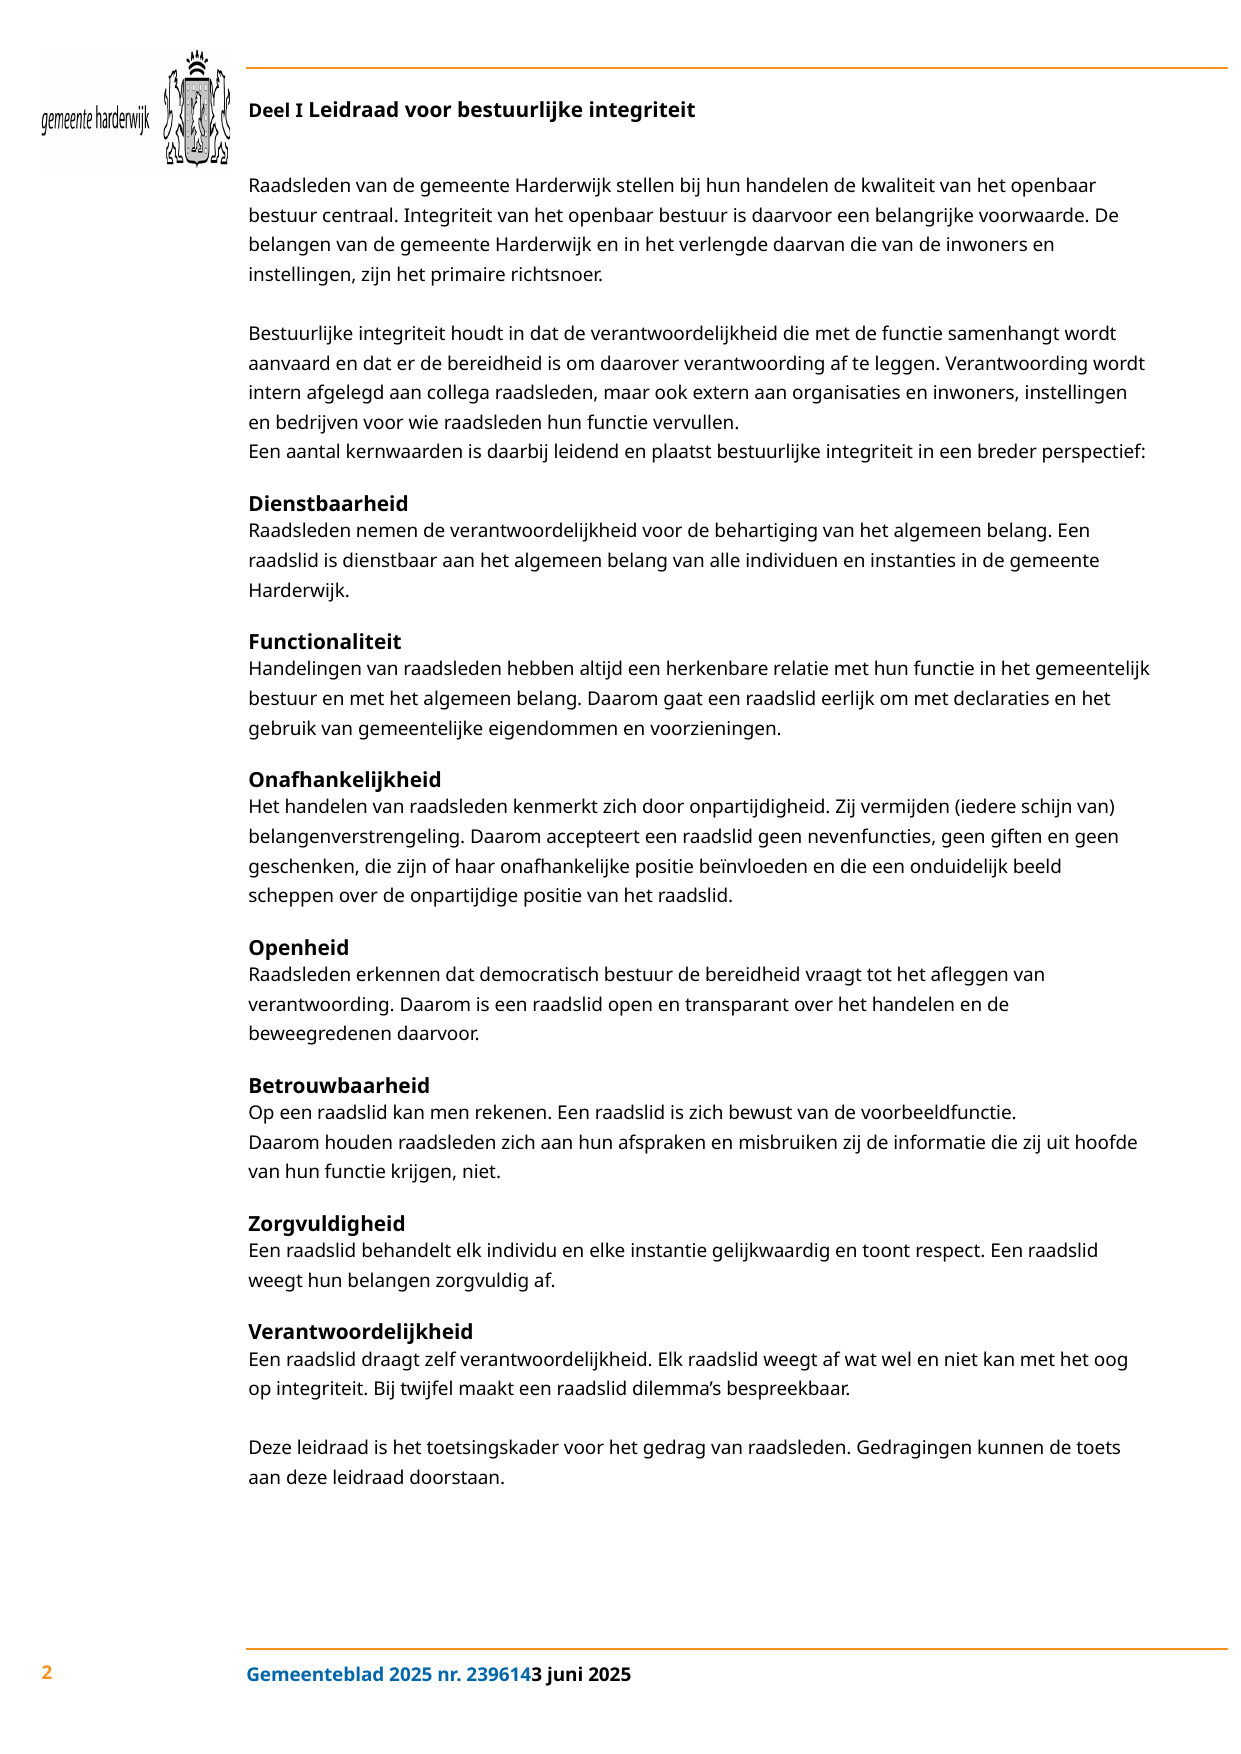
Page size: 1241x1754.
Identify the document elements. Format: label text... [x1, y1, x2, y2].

text Een aantal kernwaarden is daarbij leidend en plaatst bestuurlijke integriteit in een breder perspectief: [248, 439, 1152, 464]
text Deze leidraad is het toetsingskader voor het gedrag van raadsleden. Gedragingen kunnen de toets aan deze leidraad doorstaan. [248, 1434, 1152, 1490]
text Raadsleden nemen de verantwoordelijkheid voor de behartiging van het algemeen belang. Een raadslid is dienstbaar aan het algemeen belang van alle individuen en instanties in de gemeente Harderwijk. [248, 518, 1152, 602]
text Raadsleden van de gemeente Harderwijk stellen bij hun handelen de kwaliteit van het openbaar bestuur centraal. Integriteit van het openbaar bestuur is daarvoor een belangrijke voorwaarde. De belangen van de gemeente Harderwijk en in het verlengde daarvan die van de inwoners en instellingen, zijn het primaire richtsnoer. [248, 172, 1152, 287]
text Handelingen van raadsleden hebben altijd een herkenbare relatie met hun functie in het gemeentelijk bestuur en met het algemeen belang. Daarom gaat een raadslid eerlijk om met declaraties en het gebruik van gemeentelijke eigendommen en voorzieningen. [248, 656, 1152, 741]
text Op een raadslid kan men rekenen. Een raadslid is zich bewust van de voorbeeldfunctie. [248, 1099, 1152, 1125]
text Openheid [248, 933, 1152, 961]
text Dienstbaarheid [248, 489, 1152, 518]
text Daarom houden raadsleden zich aan hun afspraken en misbruiken zij de informatie die zij uit hoofde van hun functie krijgen, niet. [248, 1129, 1152, 1184]
text Een raadslid behandelt elk individu en elke instantie gelijkwaardig en toont respect. Een raadslid weegt hun belangen zorgvuldig af. [248, 1237, 1152, 1293]
picture [41, 47, 231, 172]
text Een raadslid draagt zelf verantwoordelijkheid. Elk raadslid weegt af wat wel en niet kan met het oog op integriteit. Bij twijfel maakt een raadslid dilemma’s bespreekbaar. [248, 1346, 1152, 1401]
text Verantwoordelijkheid [248, 1317, 1152, 1346]
text Functionaliteit [248, 627, 1152, 656]
text Betrouwbaarheid [248, 1071, 1152, 1099]
text Onafhankelijkheid [248, 765, 1152, 794]
text Raadsleden erkennen dat democratisch bestuur de bereidheid vraagt tot het afleggen van verantwoording. Daarom is een raadslid open en transparant over het handelen en de beweegredenen daarvoor. [248, 961, 1152, 1046]
text Bestuurlijke integriteit houdt in dat de verantwoordelijkheid die met de functie samenhangt wordt aanvaard en dat er de bereidheid is om daarover verantwoording af te leggen. Verantwoording wordt intern afgelegd aan collega raadsleden, maar ook extern aan organisaties en inwoners, instellingen en bedrijven voor wie raadsleden hun functie vervullen. [248, 320, 1152, 435]
text Zorgvuldigheid [248, 1209, 1152, 1237]
text Deel I Leidraad voor bestuurlijke integriteit [248, 95, 1152, 123]
text Het handelen van raadsleden kenmerkt zich door onpartijdigheid. Zij vermijden (iedere schijn van) belangenverstrengeling. Daarom accepteert een raadslid geen nevenfuncties, geen giften en geen geschenken, die zijn of haar onafhankelijke positie beïnvloeden en die een onduidelijk beeld scheppen over de onpartijdige positie van het raadslid. [248, 794, 1152, 908]
